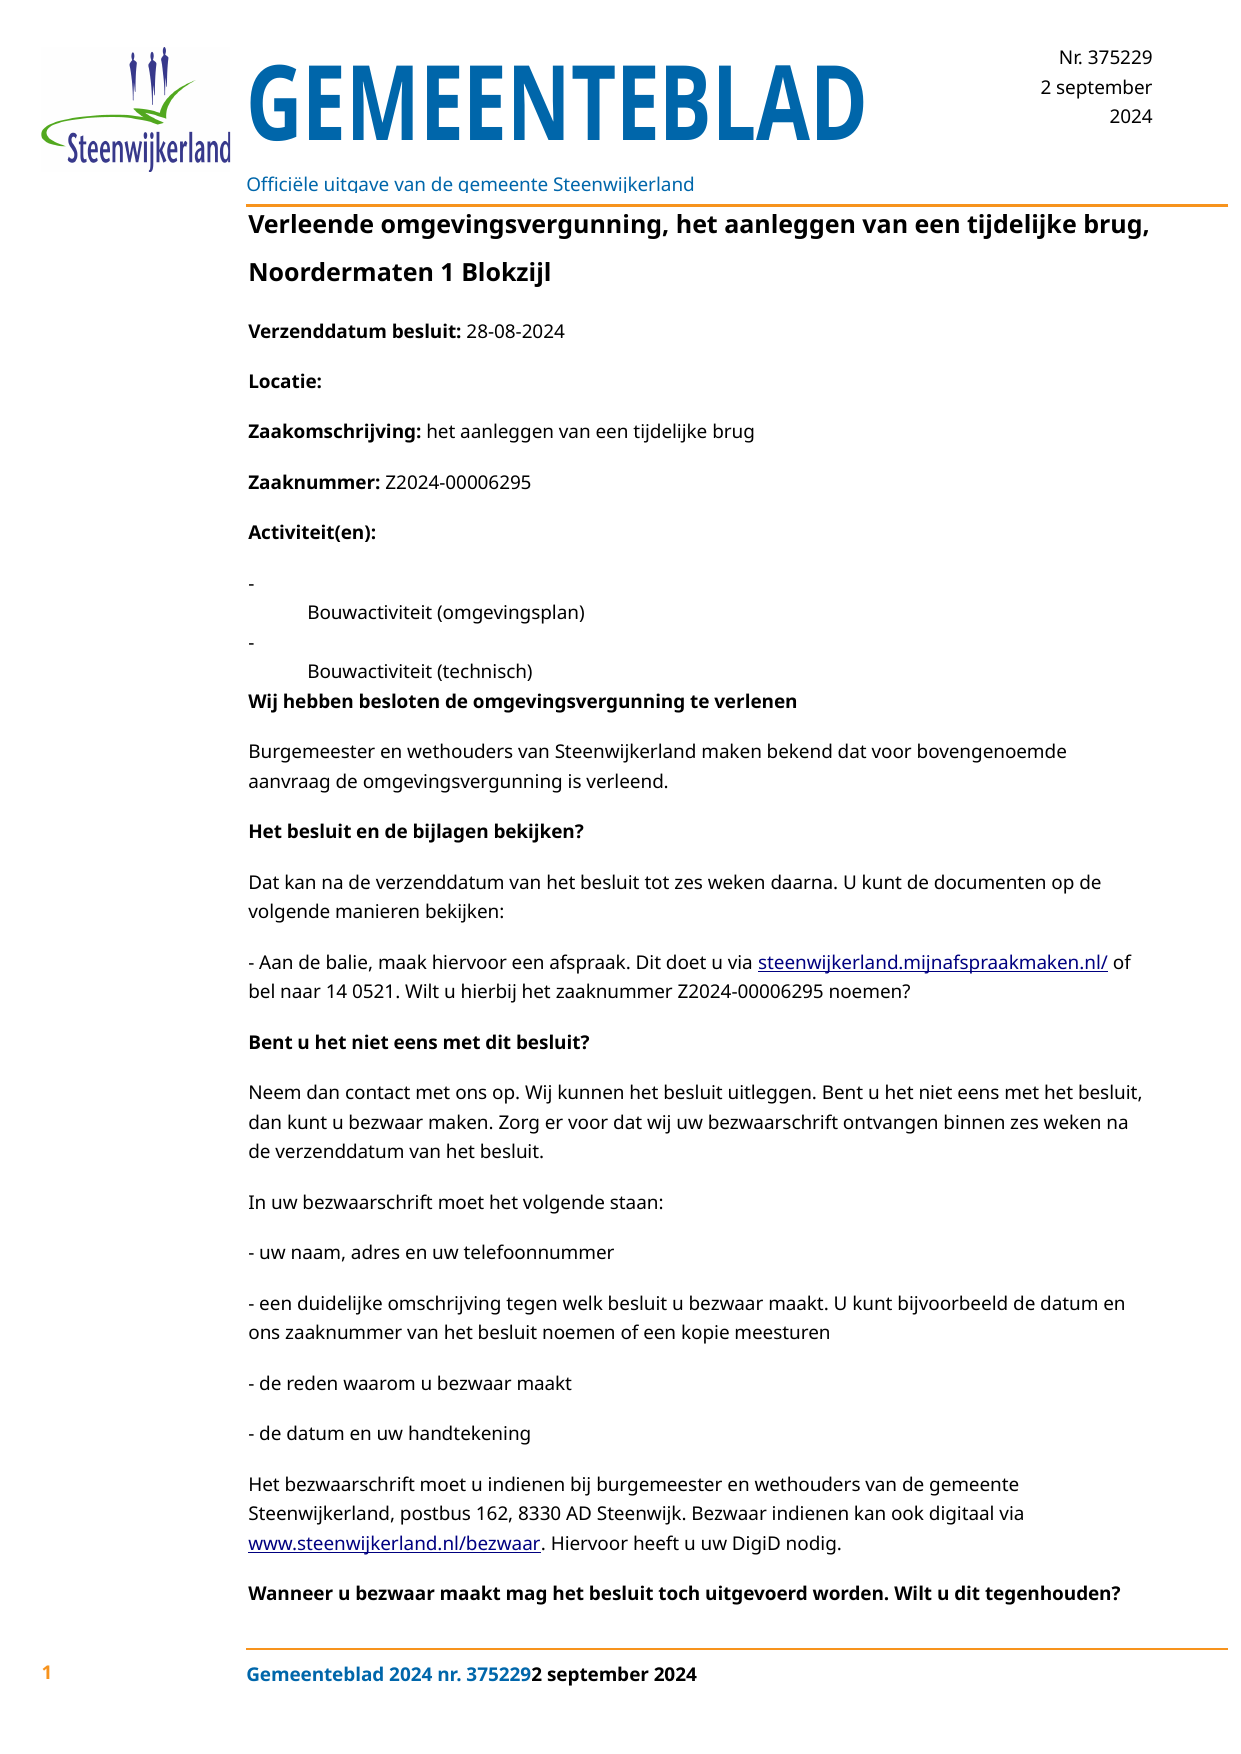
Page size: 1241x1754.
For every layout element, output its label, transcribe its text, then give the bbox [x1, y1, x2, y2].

text Zaaknummer: Z2024-00006295 [248, 469, 1152, 495]
text - de reden waarom u bezwaar maakt [248, 1370, 1152, 1396]
text Burgemeester en wethouders van Steenwijkerland maken bekend dat voor bovengenoemde aanvraag de omgevingsvergunning is verleend. [248, 739, 1152, 794]
text Activiteit(en): [248, 519, 1152, 545]
text Wij hebben besloten de omgevingsvergunning te verlenen [248, 688, 1152, 714]
text - de datum en uw handtekening [248, 1420, 1152, 1446]
list Bouwactiviteit (technisch) [248, 659, 1152, 684]
text - uw naam, adres en uw telefoonnummer [248, 1239, 1152, 1265]
text Neem dan contact met ons op. Wij kunnen het besluit uitleggen. Bent u het niet eens met het besluit, dan kunt u bezwaar maken. Zorg er voor dat wij uw bezwaarschrift ontvangen binnen zes weken na de verzenddatum van het besluit. [248, 1079, 1152, 1164]
list Bouwactiviteit (omgevingsplan) [248, 599, 1152, 625]
text Locatie: [248, 368, 1152, 394]
picture [41, 47, 231, 172]
text Zaakomschrijving: het aanleggen van een tijdelijke brug [248, 419, 1152, 444]
text Het bezwaarschrift moet u indienen bij burgemeester en wethouders van de gemeente Steenwijkerland, postbus 162, 8330 AD Steenwijk. Bezwaar indienen kan ook digitaal via www.steenwijkerland.nl/bezwaar. Hiervoor heeft u uw DigiD nodig. [248, 1471, 1152, 1556]
text Dat kan na de verzenddatum van het besluit tot zes weken daarna. U kunt de documenten op de volgende manieren bekijken: [248, 869, 1152, 924]
text Bent u het niet eens met dit besluit? [248, 1029, 1152, 1055]
text - Aan de balie, maak hiervoor een afspraak. Dit doet u via steenwijkerland.mijnafspraakmaken.nl/ of bel naar 14 0521. Wilt u hierbij het zaaknummer Z2024-00006295 noemen? [248, 949, 1152, 1004]
text - een duidelijke omschrijving tegen welk besluit u bezwaar maakt. U kunt bijvoorbeeld de datum en ons zaaknummer van het besluit noemen of een kopie meesturen [248, 1290, 1152, 1345]
text Wanneer u bezwaar maakt mag het besluit toch uitgevoerd worden. Wilt u dit tegenhouden? [248, 1580, 1152, 1606]
text Verleende omgevingsvergunning, het aanleggen van een tijdelijke brug, Noordermaten 1 Blokzijl [248, 207, 1152, 288]
text Verzenddatum besluit: 28-08-2024 [248, 318, 1152, 344]
text Het besluit en de bijlagen bekijken? [248, 819, 1152, 844]
text In uw bezwaarschrift moet het volgende staan: [248, 1189, 1152, 1215]
